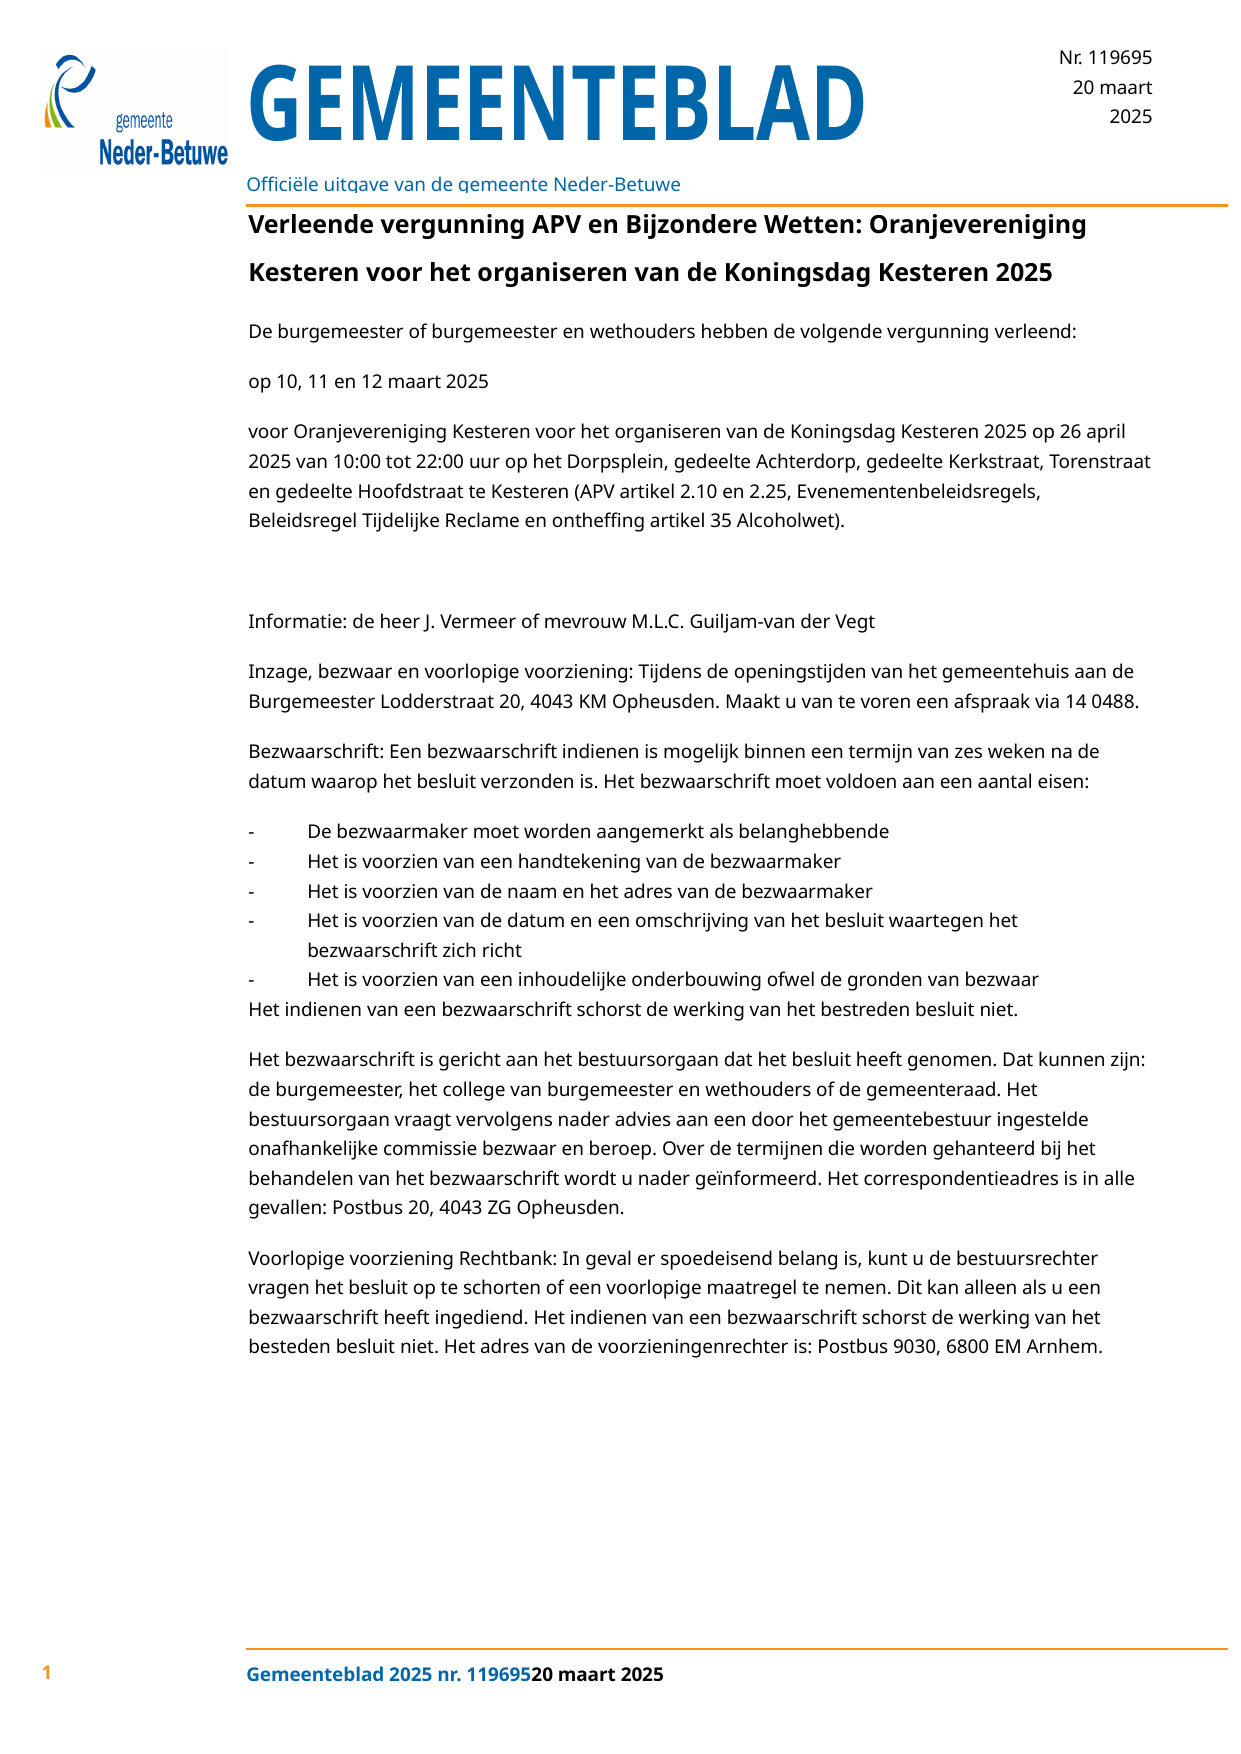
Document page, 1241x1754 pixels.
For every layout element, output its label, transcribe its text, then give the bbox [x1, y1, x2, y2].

list Het is voorzien van de naam en het adres van de bezwaarmaker [248, 878, 1152, 904]
list Het is voorzien van de datum en een omschrijving van het besluit waartegen het bezwaarschrift zich richt [248, 907, 1152, 963]
text Informatie: de heer J. Vermeer of mevrouw M.L.C. Guiljam-van der Vegt [248, 608, 1152, 634]
text Voorlopige voorziening Rechtbank: In geval er spoedeisend belang is, kunt u de bestuursrechter vragen het besluit op te schorten of een voorlopige maatregel te nemen. Dit kan alleen als u een bezwaarschrift heeft ingediend. Het indienen van een bezwaarschrift schorst de werking van het besteden besluit niet. Het adres van de voorzieningenrechter is: Postbus 9030, 6800 EM Arnhem. [248, 1245, 1152, 1359]
text Verleende vergunning APV en Bijzondere Wetten: Oranjevereniging Kesteren voor het organiseren van de Koningsdag Kesteren 2025 [248, 207, 1152, 288]
text De burgemeester of burgemeester en wethouders hebben de volgende vergunning verleend: [248, 318, 1152, 344]
text voor Oranjevereniging Kesteren voor het organiseren van de Koningsdag Kesteren 2025 op 26 april 2025 van 10:00 tot 22:00 uur op het Dorpsplein, gedeelte Achterdorp, gedeelte Kerkstraat, Torenstraat en gedeelte Hoofdstraat te Kesteren (APV artikel 2.10 en 2.25, Evenementenbeleidsregels, Beleidsregel Tijdelijke Reclame en ontheffing artikel 35 Alcoholwet). [248, 419, 1152, 533]
text Bezwaarschrift: Een bezwaarschrift indienen is mogelijk binnen een termijn van zes weken na de datum waarop het besluit verzonden is. Het bezwaarschrift moet voldoen aan een aantal eisen: [248, 739, 1152, 794]
list Het is voorzien van een inhoudelijke onderbouwing ofwel de gronden van bezwaar [248, 967, 1152, 992]
text Het bezwaarschrift is gericht aan het bestuursorgaan dat het besluit heeft genomen. Dat kunnen zijn: de burgemeester, het college van burgemeester en wethouders of de gemeenteraad. Het bestuursorgaan vraagt vervolgens nader advies aan een door het gemeentebestuur ingestelde onafhankelijke commissie bezwaar en beroep. Over de termijnen die worden gehanteerd bij het behandelen van het bezwaarschrift wordt u nader geïnformeerd. Het correspondentieadres is in alle gevallen: Postbus 20, 4043 ZG Opheusden. [248, 1047, 1152, 1220]
text op 10, 11 en 12 maart 2025 [248, 368, 1152, 394]
text Het indienen van een bezwaarschrift schorst de werking van het bestreden besluit niet. [248, 996, 1152, 1022]
text Inzage, bezwaar en voorlopige voorziening: Tijdens de openingstijden van het gemeentehuis aan de Burgemeester Lodderstraat 20, 4043 KM Opheusden. Maakt u van te voren een afspraak via 14 0488. [248, 659, 1152, 714]
list Het is voorzien van een handtekening van de bezwaarmaker [248, 848, 1152, 874]
picture [41, 47, 231, 172]
list De bezwaarmaker moet worden aangemerkt als belanghebbende [248, 819, 1152, 844]
